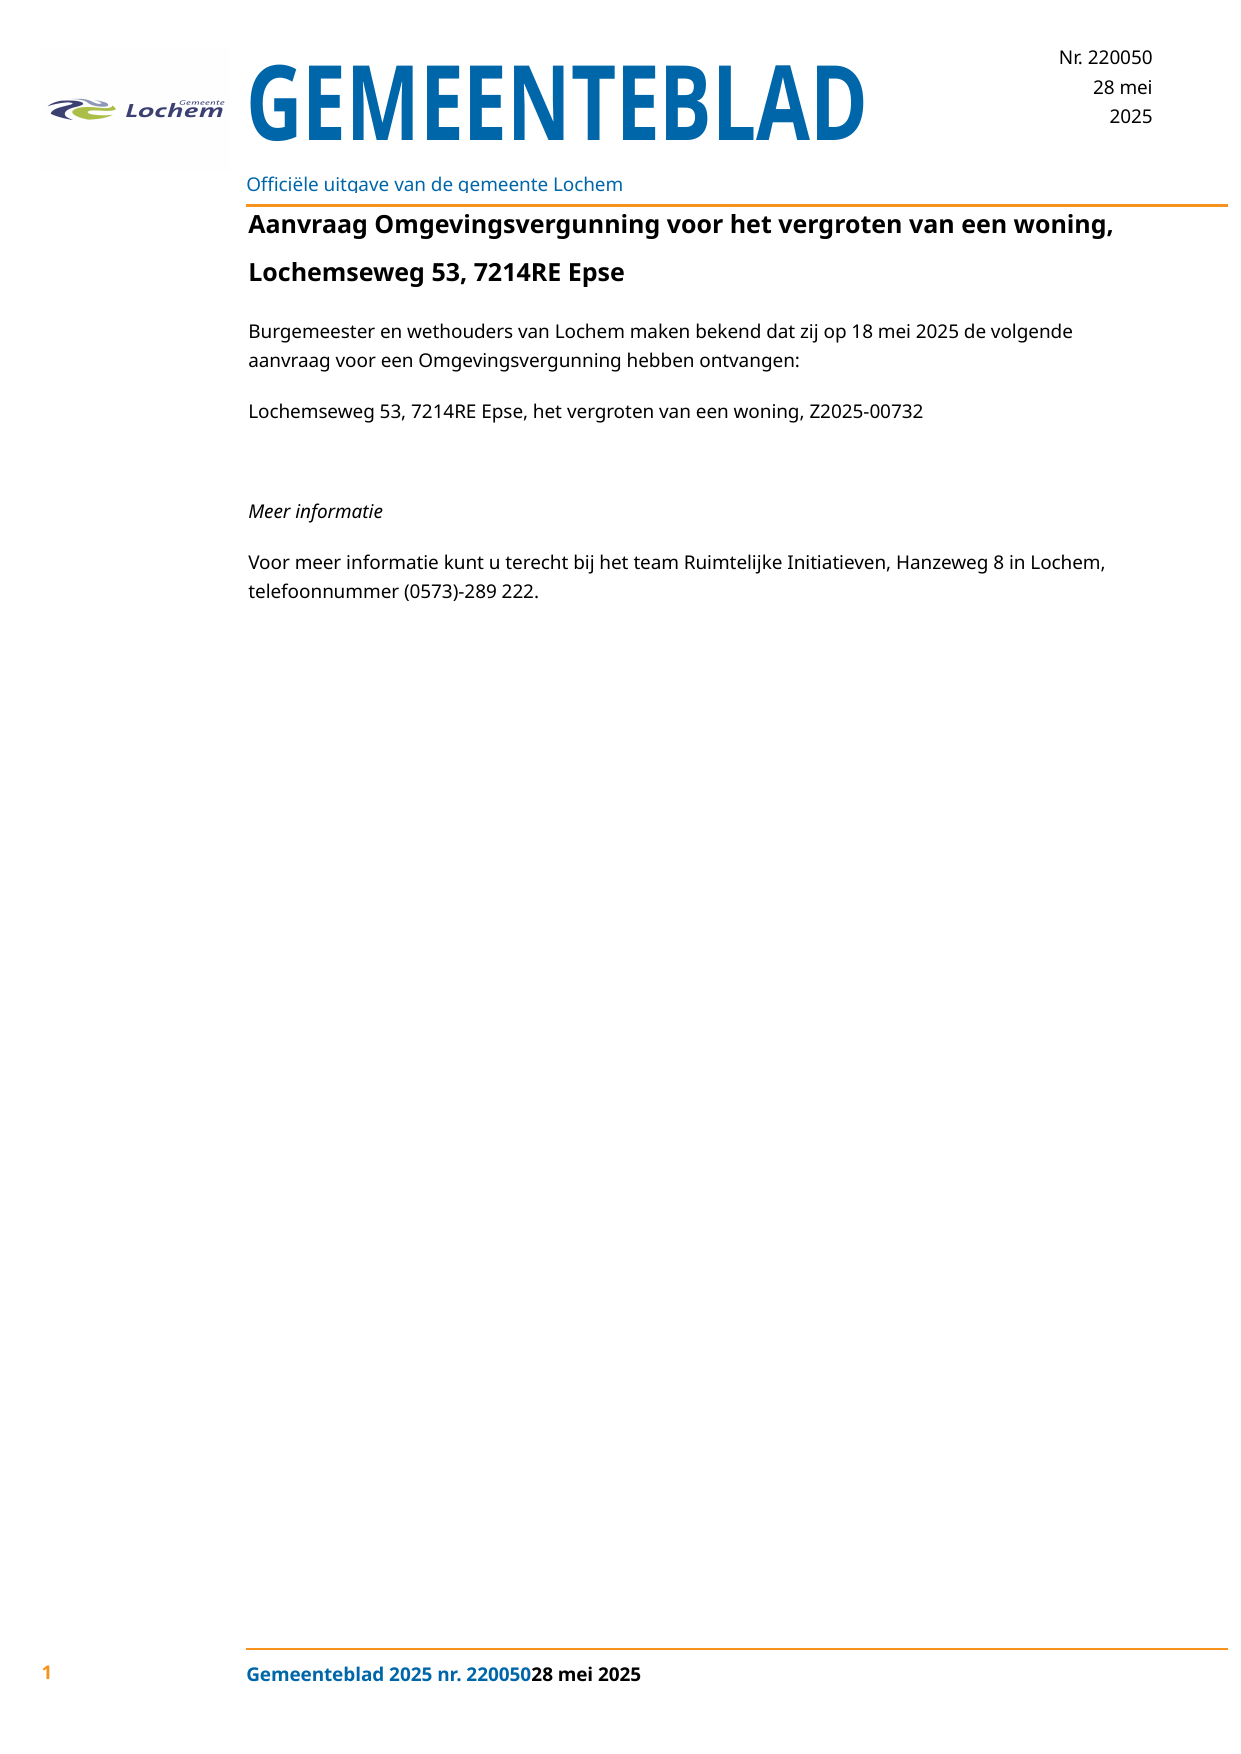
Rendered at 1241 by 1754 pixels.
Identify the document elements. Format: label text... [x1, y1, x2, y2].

text Aanvraag Omgevingsvergunning voor het vergroten van een woning, Lochemseweg 53, 7214RE Epse [248, 207, 1152, 288]
picture [41, 47, 231, 172]
text Burgemeester en wethouders van Lochem maken bekend dat zij op 18 mei 2025 de volgende aanvraag voor een Omgevingsvergunning hebben ontvangen: [248, 318, 1152, 373]
text Meer informatie [248, 499, 1152, 524]
text Lochemseweg 53, 7214RE Epse, het vergroten van een woning, Z2025-00732 [248, 398, 1152, 424]
text Voor meer informatie kunt u terecht bij het team Ruimtelijke Initiatieven, Hanzeweg 8 in Lochem, telefoonnummer (0573)-289 222. [248, 549, 1152, 604]
